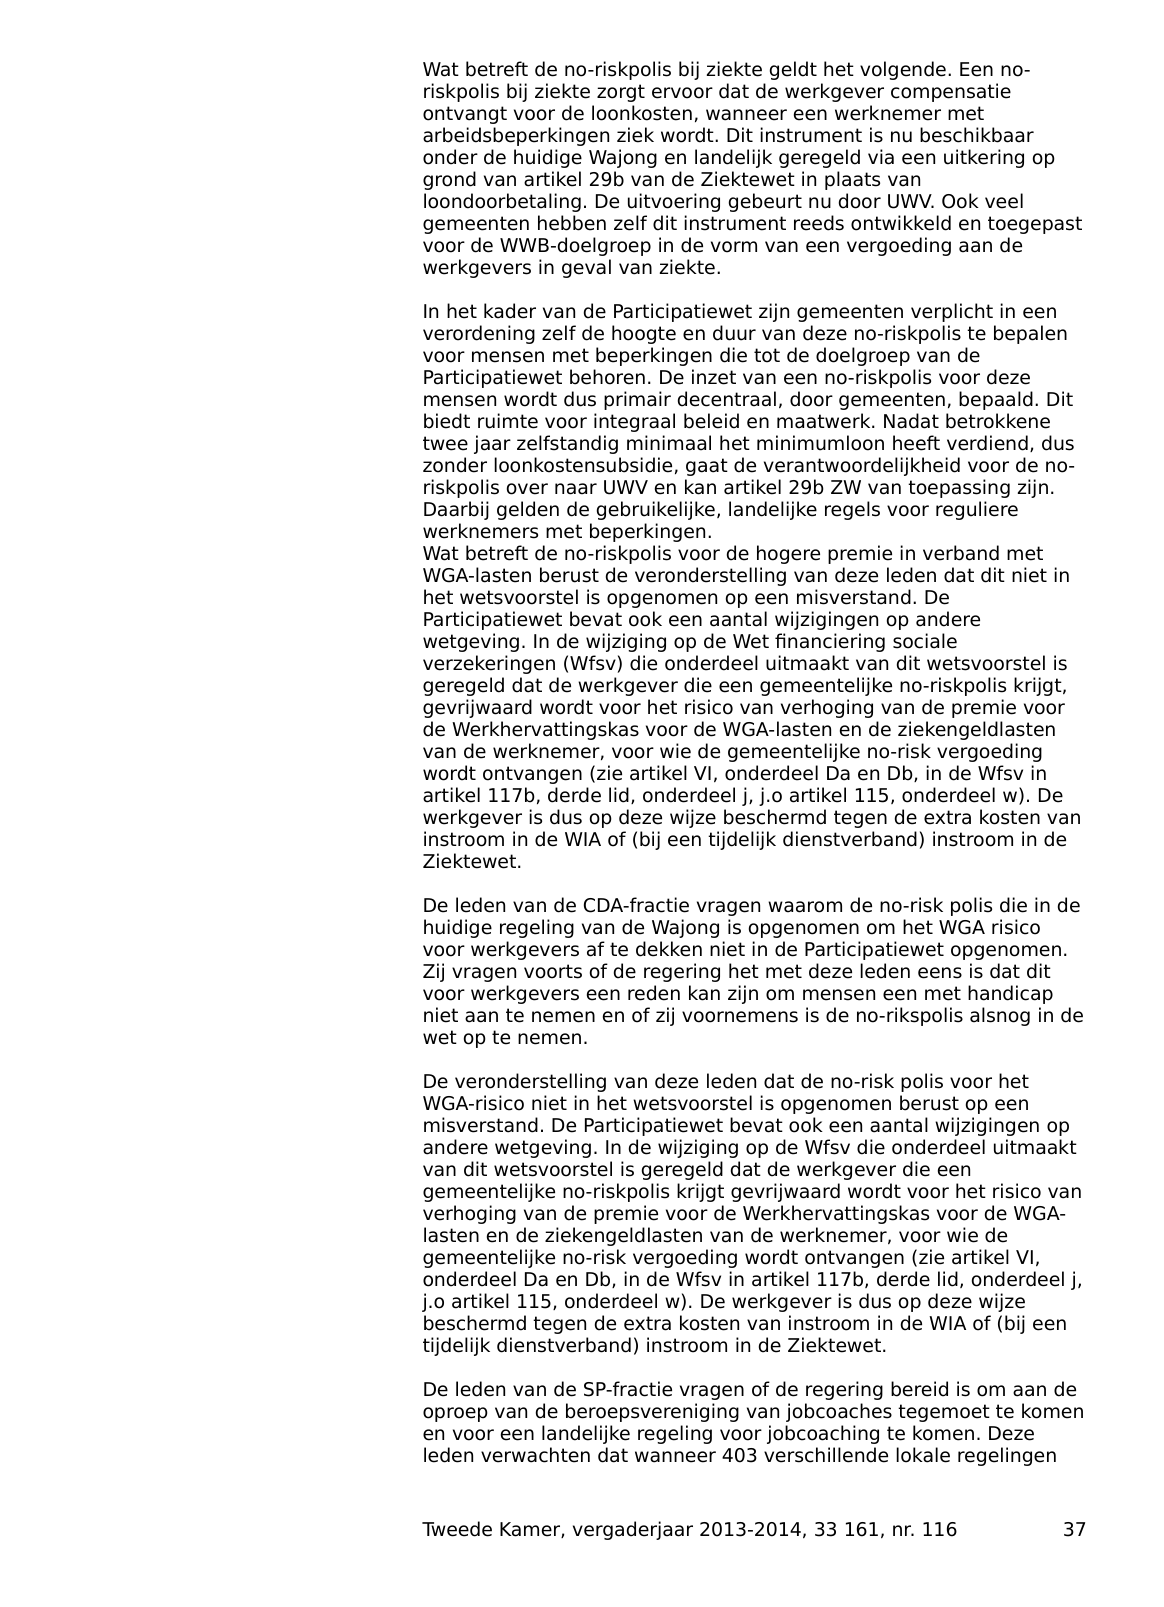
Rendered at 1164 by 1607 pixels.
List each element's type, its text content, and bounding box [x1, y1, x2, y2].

text De leden van de CDA-fractie vragen waarom de no-risk polis die in de huidige regeling van de Wajong is opgenomen om het WGA risico voor werkgevers af te dekken niet in de Participatiewet opgenomen. Zij vragen voorts of de regering het met deze leden eens is dat dit voor werkgevers een reden kan zijn om mensen een met handicap niet aan te nemen en of zij voornemens is de no-rikspolis alsnog in de wet op te nemen. [422, 895, 1087, 1048]
text Wat betreft de no-riskpolis voor de hogere premie in verband met WGA-lasten berust de veronderstelling van deze leden dat dit niet in het wetsvoorstel is opgenomen op een misverstand. De Participatiewet bevat ook een aantal wijzigingen op andere wetgeving. In de wijziging op de Wet financiering sociale verzekeringen (Wfsv) die onderdeel uitmaakt van dit wetsvoorstel is geregeld dat de werkgever die een gemeentelijke no-riskpolis krijgt, gevrijwaard wordt voor het risico van verhoging van de premie voor de Werkhervattingskas voor de WGA-lasten en de ziekengeldlasten van de werknemer, voor wie de gemeentelijke no-risk vergoeding wordt ontvangen (zie artikel VI, onderdeel Da en Db, in de Wfsv in artikel 117b, derde lid, onderdeel j, j.o artikel 115, onderdeel w). De werkgever is dus op deze wijze beschermd tegen de extra kosten van instroom in de WIA of (bij een tijdelijk dienstverband) instroom in de Ziektewet. [422, 543, 1087, 872]
text Wat betreft de no-riskpolis bij ziekte geldt het volgende. Een no-riskpolis bij ziekte zorgt ervoor dat de werkgever compensatie ontvangt voor de loonkosten, wanneer een werknemer met arbeidsbeperkingen ziek wordt. Dit instrument is nu beschikbaar onder de huidige Wajong en landelijk geregeld via een uitkering op grond van artikel 29b van de Ziektewet in plaats van loondoorbetaling. De uitvoering gebeurt nu door UWV. Ook veel gemeenten hebben zelf dit instrument reeds ontwikkeld en toegepast voor de WWB-doelgroep in de vorm van een vergoeding aan de werkgevers in geval van ziekte. [422, 59, 1087, 279]
text De leden van de SP-fractie vragen of de regering bereid is om aan de oproep van de beroepsvereniging van jobcoaches tegemoet te komen en voor een landelijke regeling voor jobcoaching te komen. Deze leden verwachten dat wanneer 403 verschillende lokale regelingen [422, 1379, 1087, 1467]
text De veronderstelling van deze leden dat de no-risk polis voor het WGA-risico niet in het wetsvoorstel is opgenomen berust op een misverstand. De Participatiewet bevat ook een aantal wijzigingen op andere wetgeving. In de wijziging op de Wfsv die onderdeel uitmaakt van dit wetsvoorstel is geregeld dat de werkgever die een gemeentelijke no-riskpolis krijgt gevrijwaard wordt voor het risico van verhoging van de premie voor de Werkhervattingskas voor de WGA-lasten en de ziekengeldlasten van de werknemer, voor wie de gemeentelijke no-risk vergoeding wordt ontvangen (zie artikel VI, onderdeel Da en Db, in de Wfsv in artikel 117b, derde lid, onderdeel j, j.o artikel 115, onderdeel w). De werkgever is dus op deze wijze beschermd tegen de extra kosten van instroom in de WIA of (bij een tijdelijk dienstverband) instroom in de Ziektewet. [422, 1071, 1087, 1356]
text In het kader van de Participatiewet zijn gemeenten verplicht in een verordening zelf de hoogte en duur van deze no-riskpolis te bepalen voor mensen met beperkingen die tot de doelgroep van de Participatiewet behoren. De inzet van een no-riskpolis voor deze mensen wordt dus primair decentraal, door gemeenten, bepaald. Dit biedt ruimte voor integraal beleid en maatwerk. Nadat betrokkene twee jaar zelfstandig minimaal het minimumloon heeft verdiend, dus zonder loonkostensubsidie, gaat de verantwoordelijkheid voor de no-riskpolis over naar UWV en kan artikel 29b ZW van toepassing zijn. Daarbij gelden de gebruikelijke, landelijke regels voor reguliere werknemers met beperkingen. [422, 301, 1087, 543]
